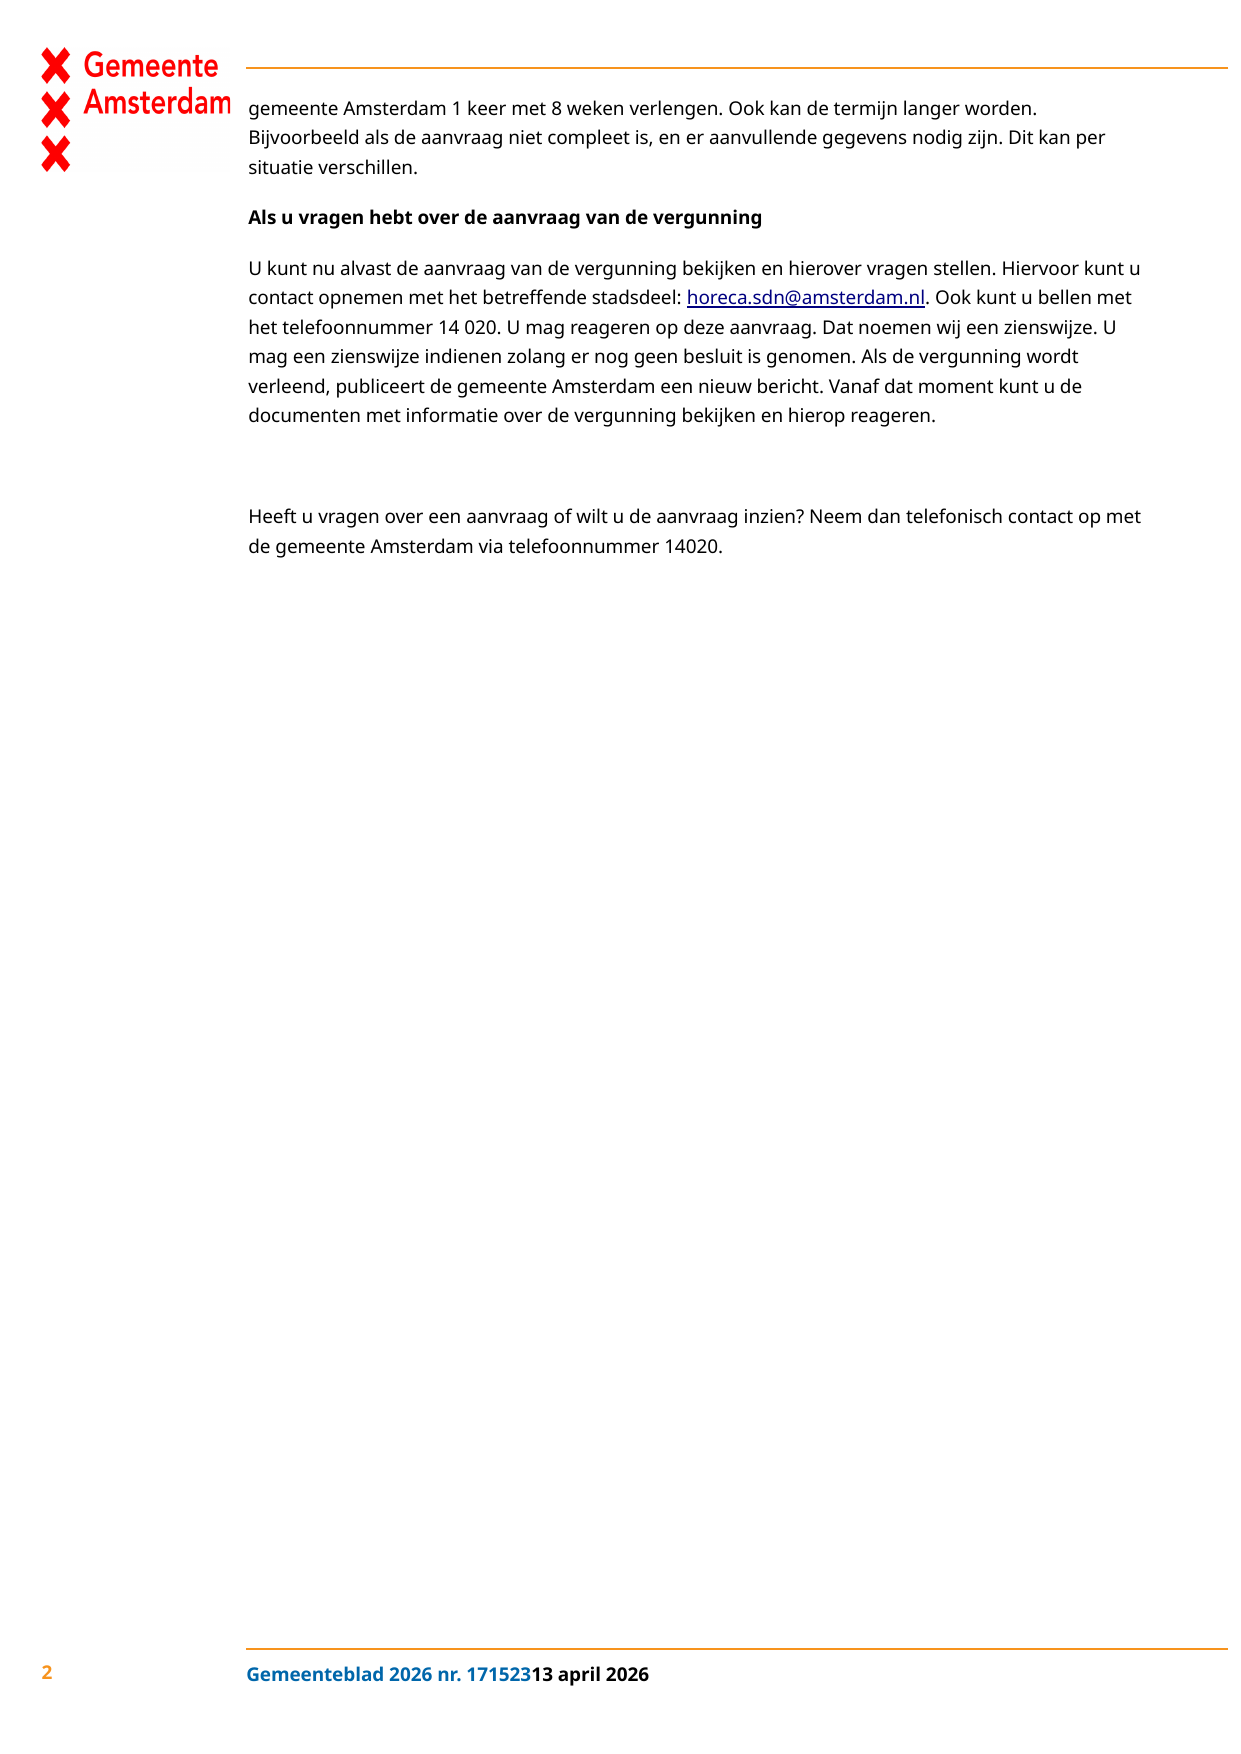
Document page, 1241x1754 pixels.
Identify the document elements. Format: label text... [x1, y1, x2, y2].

text Heeft u vragen over een aanvraag of wilt u de aanvraag inzien? Neem dan telefonisch contact op met de gemeente Amsterdam via telefoonnummer 14020. [248, 503, 1152, 559]
text Als u vragen hebt over de aanvraag van de vergunning [248, 204, 1152, 230]
text gemeente Amsterdam 1 keer met 8 weken verlengen. Ook kan de termijn langer worden. Bijvoorbeeld als de aanvraag niet compleet is, en er aanvullende gegevens nodig zijn. Dit kan per situatie verschillen. [248, 95, 1152, 180]
text U kunt nu alvast de aanvraag van de vergunning bekijken en hierover vragen stellen. Hiervoor kunt u contact opnemen met het betreffende stadsdeel: horeca.sdn@amsterdam.nl. Ook kunt u bellen met het telefoonnummer 14 020. U mag reageren op deze aanvraag. Dat noemen wij een zienswijze. U mag een zienswijze indienen zolang er nog geen besluit is genomen. Als de vergunning wordt verleend, publiceert de gemeente Amsterdam een nieuw bericht. Vanaf dat moment kunt u de documenten met informatie over de vergunning bekijken en hierop reageren. [248, 255, 1152, 428]
picture [41, 47, 231, 172]
